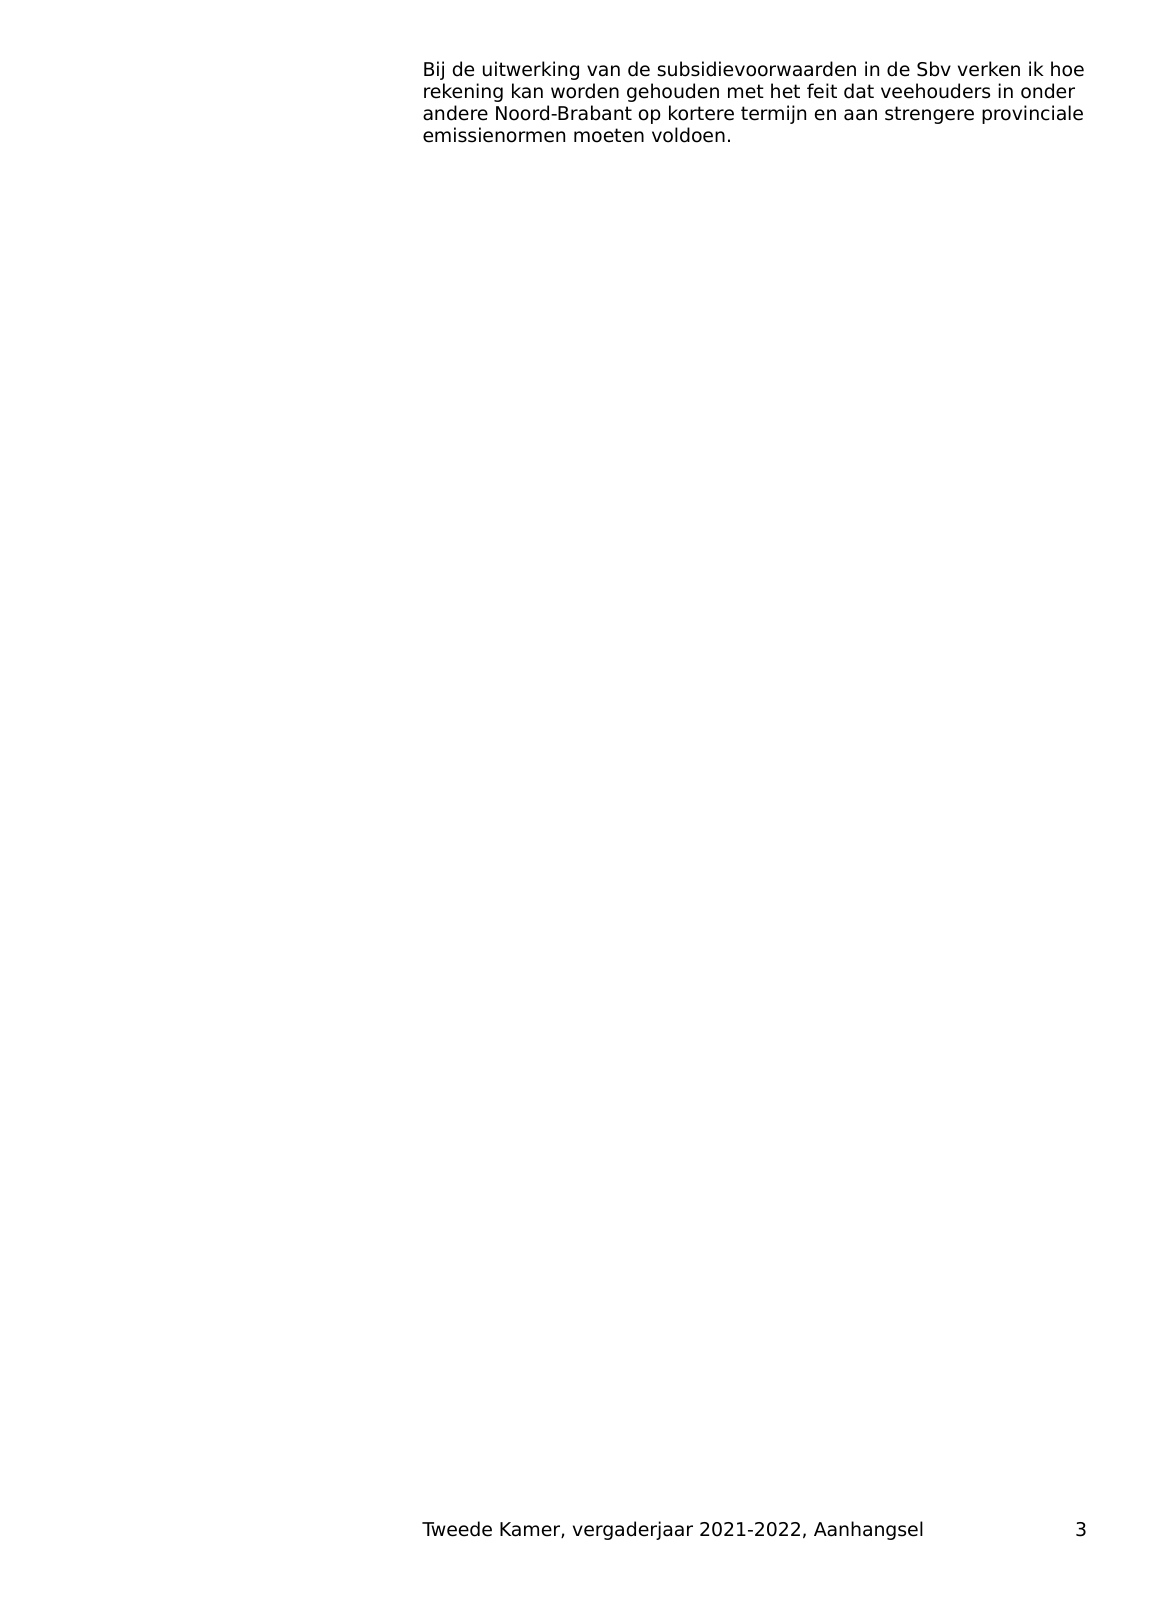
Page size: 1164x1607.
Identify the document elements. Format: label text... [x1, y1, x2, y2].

text Bij de uitwerking van de subsidievoorwaarden in de Sbv verken ik hoe rekening kan worden gehouden met het feit dat veehouders in onder andere Noord-Brabant op kortere termijn en aan strengere provinciale emissienormen moeten voldoen. [422, 59, 1087, 147]
